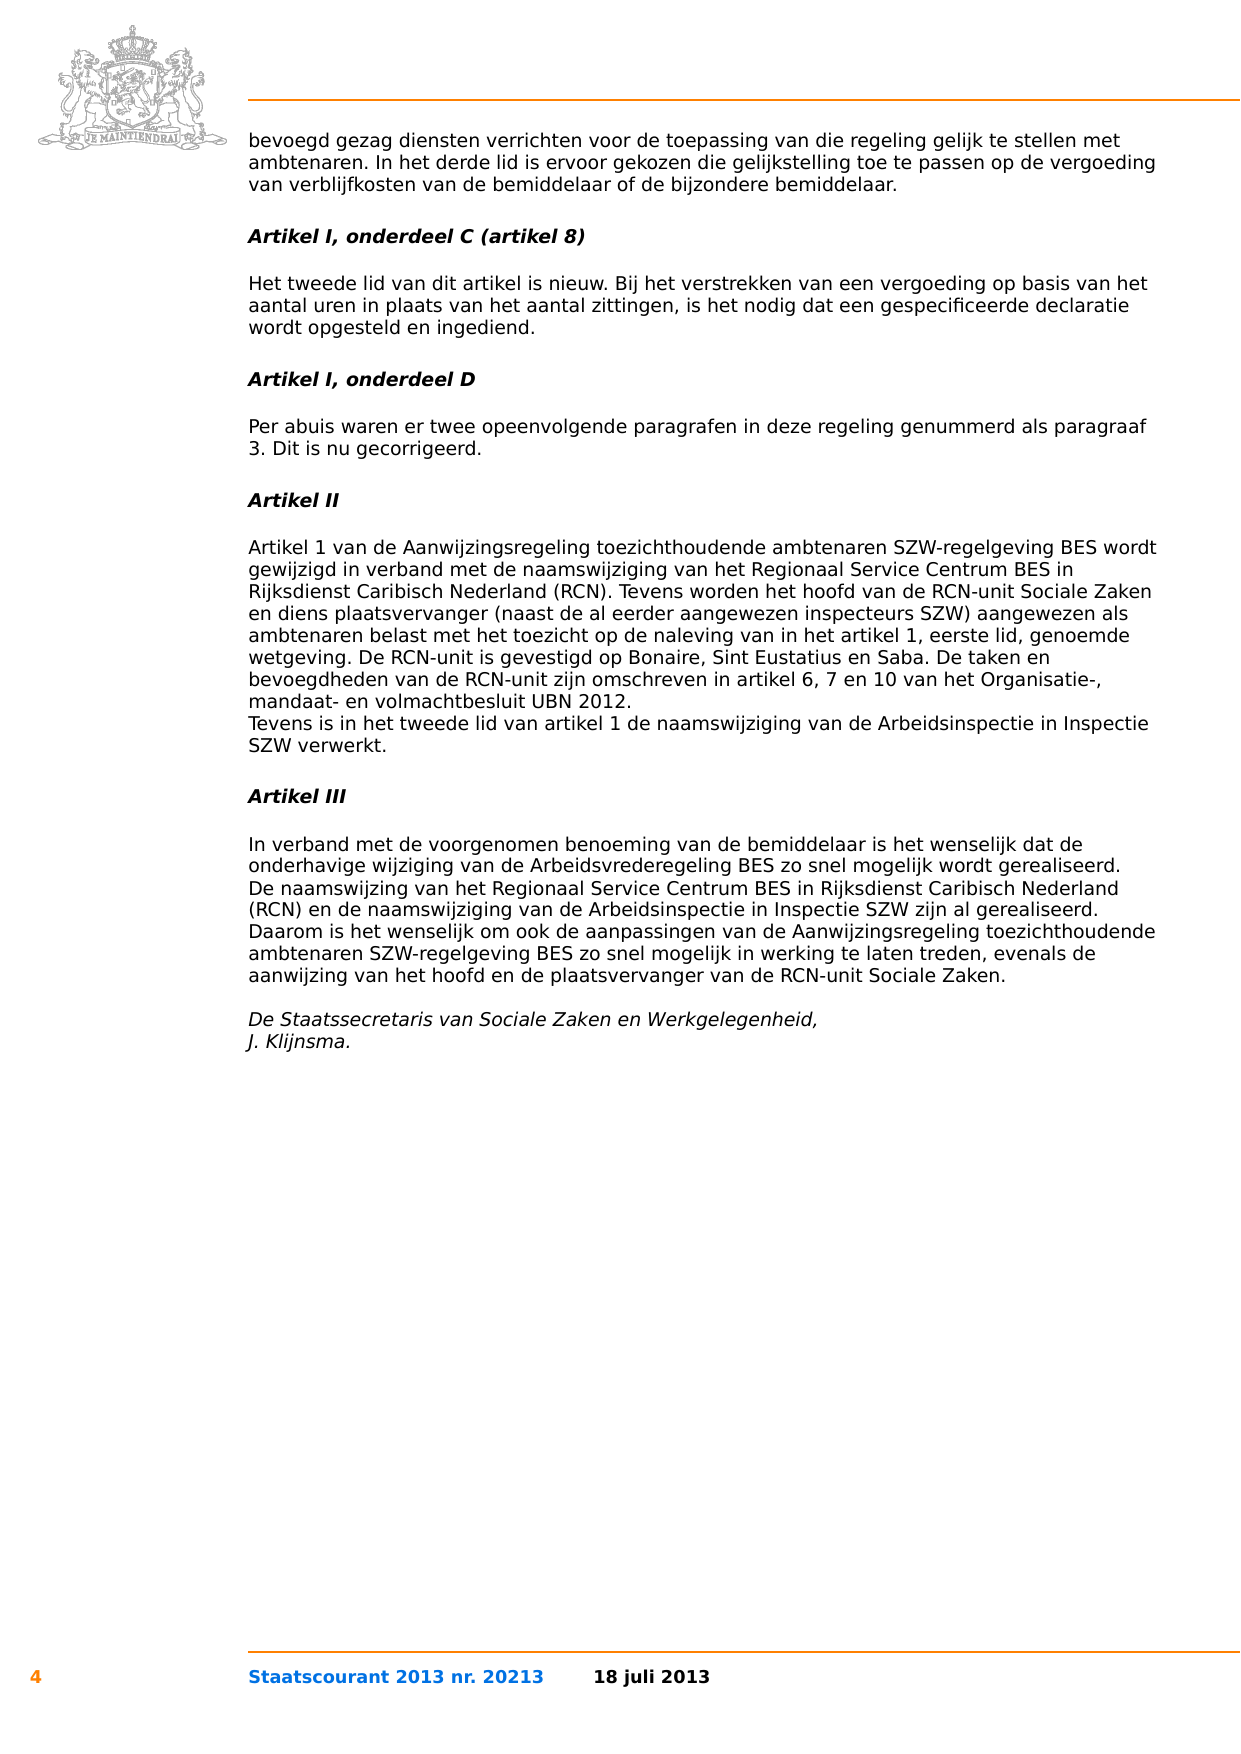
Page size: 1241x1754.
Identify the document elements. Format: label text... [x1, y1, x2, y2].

subtitle Artikel III [248, 786, 1163, 808]
subtitle Artikel I, onderdeel D [248, 369, 1163, 391]
text Per abuis waren er twee opeenvolgende paragrafen in deze regeling genummerd als paragraaf 3. Dit is nu gecorrigeerd. [248, 416, 1163, 460]
picture [38, 25, 227, 150]
text Tevens is in het tweede lid van artikel 1 de naamswijziging van de Arbeidsinspectie in Inspectie SZW verwerkt. [248, 712, 1163, 756]
text In verband met de voorgenomen benoeming van de bemiddelaar is het wenselijk dat de onderhavige wijziging van de Arbeidsvrederegeling BES zo snel mogelijk wordt gerealiseerd. [248, 833, 1163, 877]
text De naamswijzing van het Regionaal Service Centrum BES in Rijksdienst Caribisch Nederland (RCN) en de naamswijziging van de Arbeidsinspectie in Inspectie SZW zijn al gerealiseerd. Daarom is het wenselijk om ook de aanpassingen van de Aanwijzingsregeling toezichthoudende ambtenaren SZW-regelgeving BES zo snel mogelijk in werking te laten treden, evenals de aanwijzing van het hoofd en de plaatsvervanger van de RCN-unit Sociale Zaken. [248, 877, 1163, 987]
text Artikel 1 van de Aanwijzingsregeling toezichthoudende ambtenaren SZW-regelgeving BES wordt gewijzigd in verband met de naamswijziging van het Regionaal Service Centrum BES in Rijksdienst Caribisch Nederland (RCN). Tevens worden het hoofd van de RCN-unit Sociale Zaken en diens plaatsvervanger (naast de al eerder aangewezen inspecteurs SZW) aangewezen als ambtenaren belast met het toezicht op de naleving van in het artikel 1, eerste lid, genoemde wetgeving. De RCN-unit is gevestigd op Bonaire, Sint Eustatius en Saba. De taken en bevoegdheden van de RCN-unit zijn omschreven in artikel 6, 7 en 10 van het Organisatie-, mandaat- en volmachtbesluit UBN 2012. [248, 537, 1163, 712]
subtitle Artikel II [248, 490, 1163, 512]
text Het tweede lid van dit artikel is nieuw. Bij het verstrekken van een vergoeding op basis van het aantal uren in plaats van het aantal zittingen, is het nodig dat een gespecificeerde declaratie wordt opgesteld en ingediend. [248, 273, 1163, 339]
subtitle Artikel I, onderdeel C (artikel 8) [248, 226, 1163, 248]
text De Staatssecretaris van Sociale Zaken en Werkgelegenheid, J. Klijnsma. [248, 1009, 1163, 1053]
text bevoegd gezag diensten verrichten voor de toepassing van die regeling gelijk te stellen met ambtenaren. In het derde lid is ervoor gekozen die gelijkstelling toe te passen op de vergoeding van verblijfkosten van de bemiddelaar of de bijzondere bemiddelaar. [248, 130, 1163, 196]
